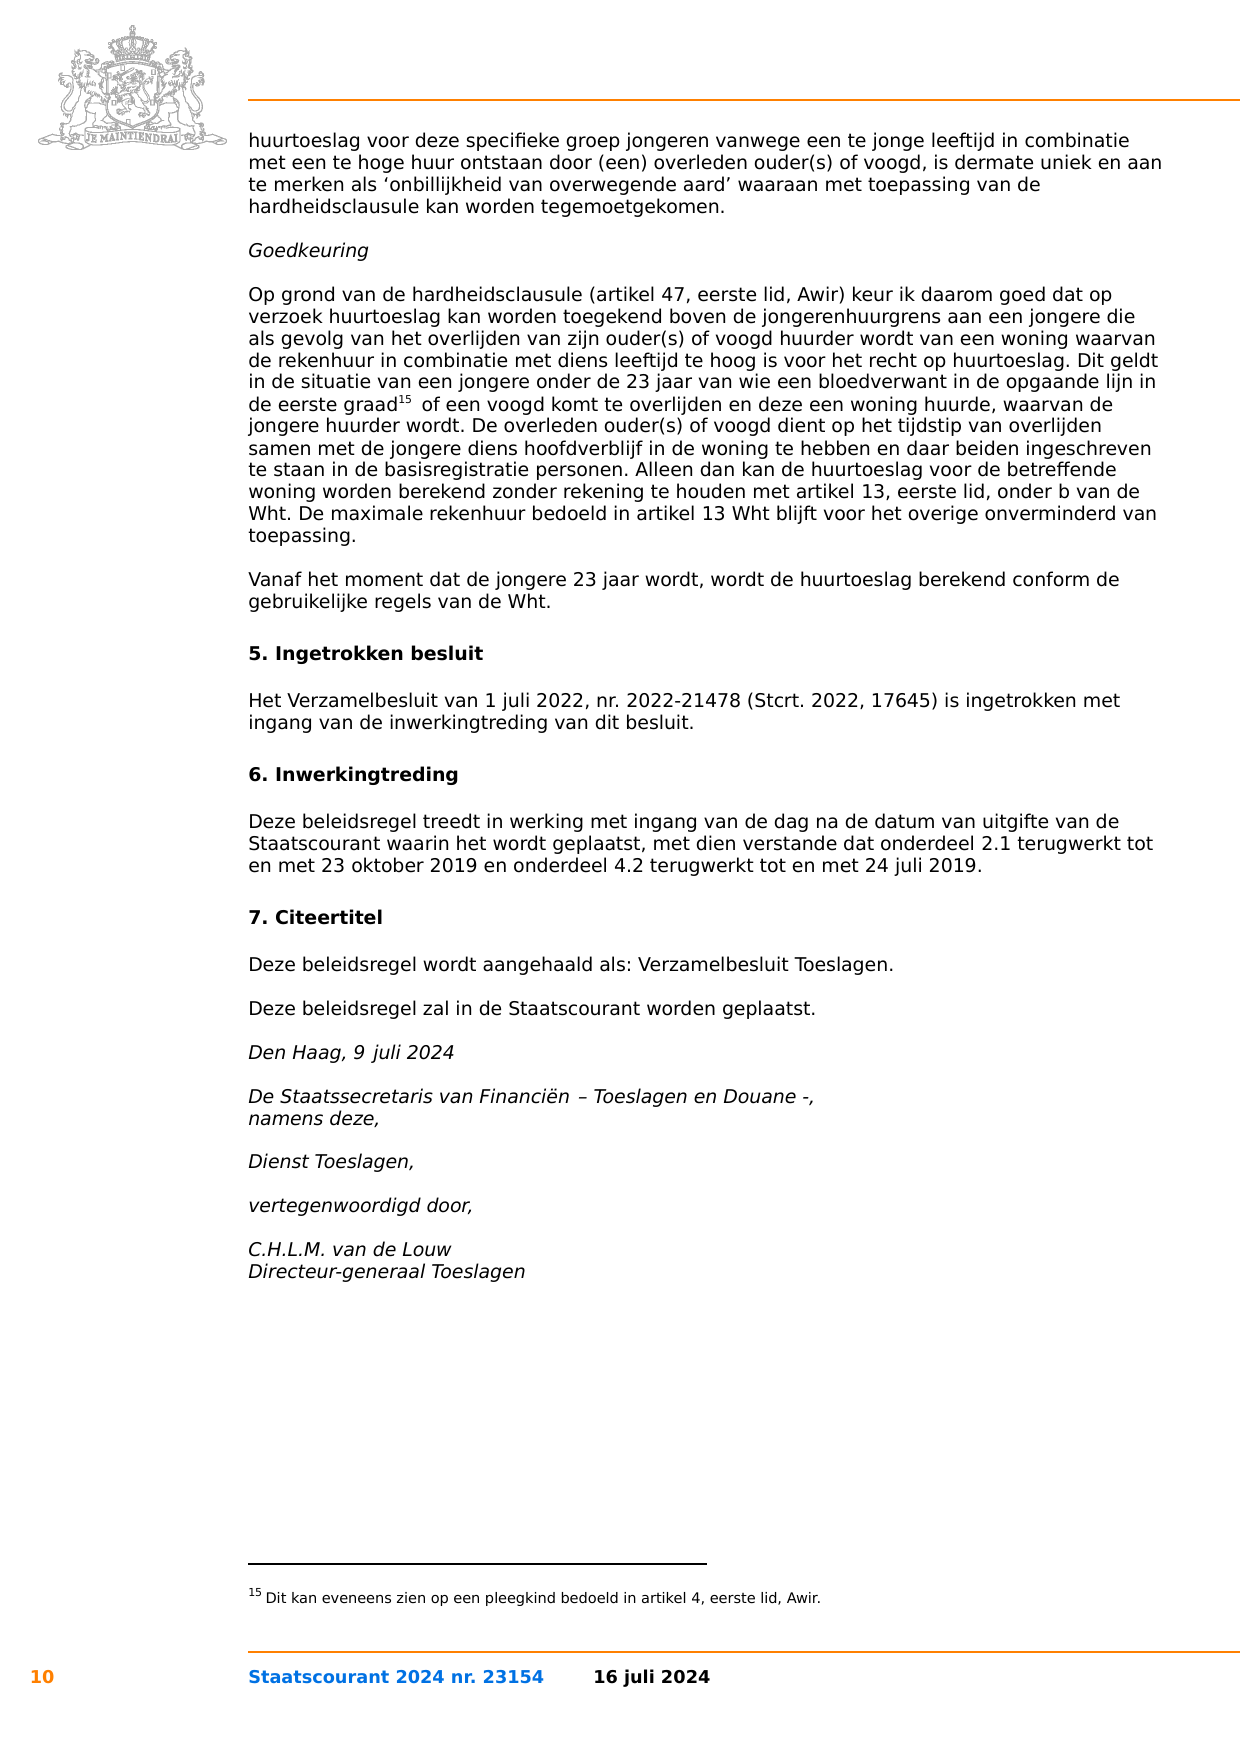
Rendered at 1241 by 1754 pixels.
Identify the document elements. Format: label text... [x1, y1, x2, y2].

subtitle Goedkeuring [248, 240, 1163, 262]
subtitle 5. Ingetrokken besluit [248, 643, 1163, 665]
subtitle 7. Citeertitel [248, 907, 1163, 929]
text Op grond van de hardheidsclausule (artikel 47, eerste lid, Awir) keur ik daarom goed dat op verzoek huurtoeslag kan worden toegekend boven de jongerenhuurgrens aan een jongere die als gevolg van het overlijden van zijn ouder(s) of voogd huurder wordt van een woning waarvan de rekenhuur in combinatie met diens leeftijd te hoog is voor het recht op huurtoeslag. Dit geldt in de situatie van een jongere onder de 23 jaar van wie een bloedverwant in de opgaande lijn in de eerste graad of een voogd komt te overlijden en deze een woning huurde, waarvan de jongere huurder wordt. De overleden ouder(s) of voogd dient op het tijdstip van overlijden samen met de jongere diens hoofdverblijf in de woning te hebben en daar beiden ingeschreven te staan in de basisregistratie personen. Alleen dan kan de huurtoeslag voor de betreffende woning worden berekend zonder rekening te houden met artikel 13, eerste lid, onder b van de Wht. De maximale rekenhuur bedoeld in artikel 13 Wht blijft voor het overige onverminderd van toepassing. [248, 283, 1163, 547]
text De Staatssecretaris van Financiën – Toeslagen en Douane -, namens deze, Dienst Toeslagen, vertegenwoordigd door, C.H.L.M. van de Louw Directeur-generaal Toeslagen [248, 1086, 1163, 1283]
text Deze beleidsregel treedt in werking met ingang van de dag na de datum van uitgifte van de Staatscourant waarin het wordt geplaatst, met dien verstande dat onderdeel 2.1 terugwerkt tot en met 23 oktober 2019 en onderdeel 4.2 terugwerkt tot en met 24 juli 2019. [248, 811, 1163, 877]
text Dit kan eveneens zien op een pleegkind bedoeld in artikel 4, eerste lid, Awir. [248, 1586, 1163, 1608]
text Het Verzamelbesluit van 1 juli 2022, nr. 2022-21478 (Stcrt. 2022, 17645) is ingetrokken met ingang van de inwerkingtreding van dit besluit. [248, 690, 1163, 734]
text huurtoeslag voor deze specifieke groep jongeren vanwege een te jonge leeftijd in combinatie met een te hoge huur ontstaan door (een) overleden ouder(s) of voogd, is dermate uniek en aan te merken als ‘onbillijkheid van overwegende aard’ waaraan met toepassing van de hardheidsclausule kan worden tegemoetgekomen. [248, 130, 1163, 218]
subtitle 6. Inwerkingtreding [248, 764, 1163, 786]
text Deze beleidsregel zal in de Staatscourant worden geplaatst. [248, 998, 1163, 1020]
text Vanaf het moment dat de jongere 23 jaar wordt, wordt de huurtoeslag berekend conform de gebruikelijke regels van de Wht. [248, 569, 1163, 613]
text Deze beleidsregel wordt aangehaald als: Verzamelbesluit Toeslagen. [248, 954, 1163, 976]
picture [38, 25, 227, 150]
text Den Haag, 9 juli 2024 [248, 1042, 1163, 1064]
